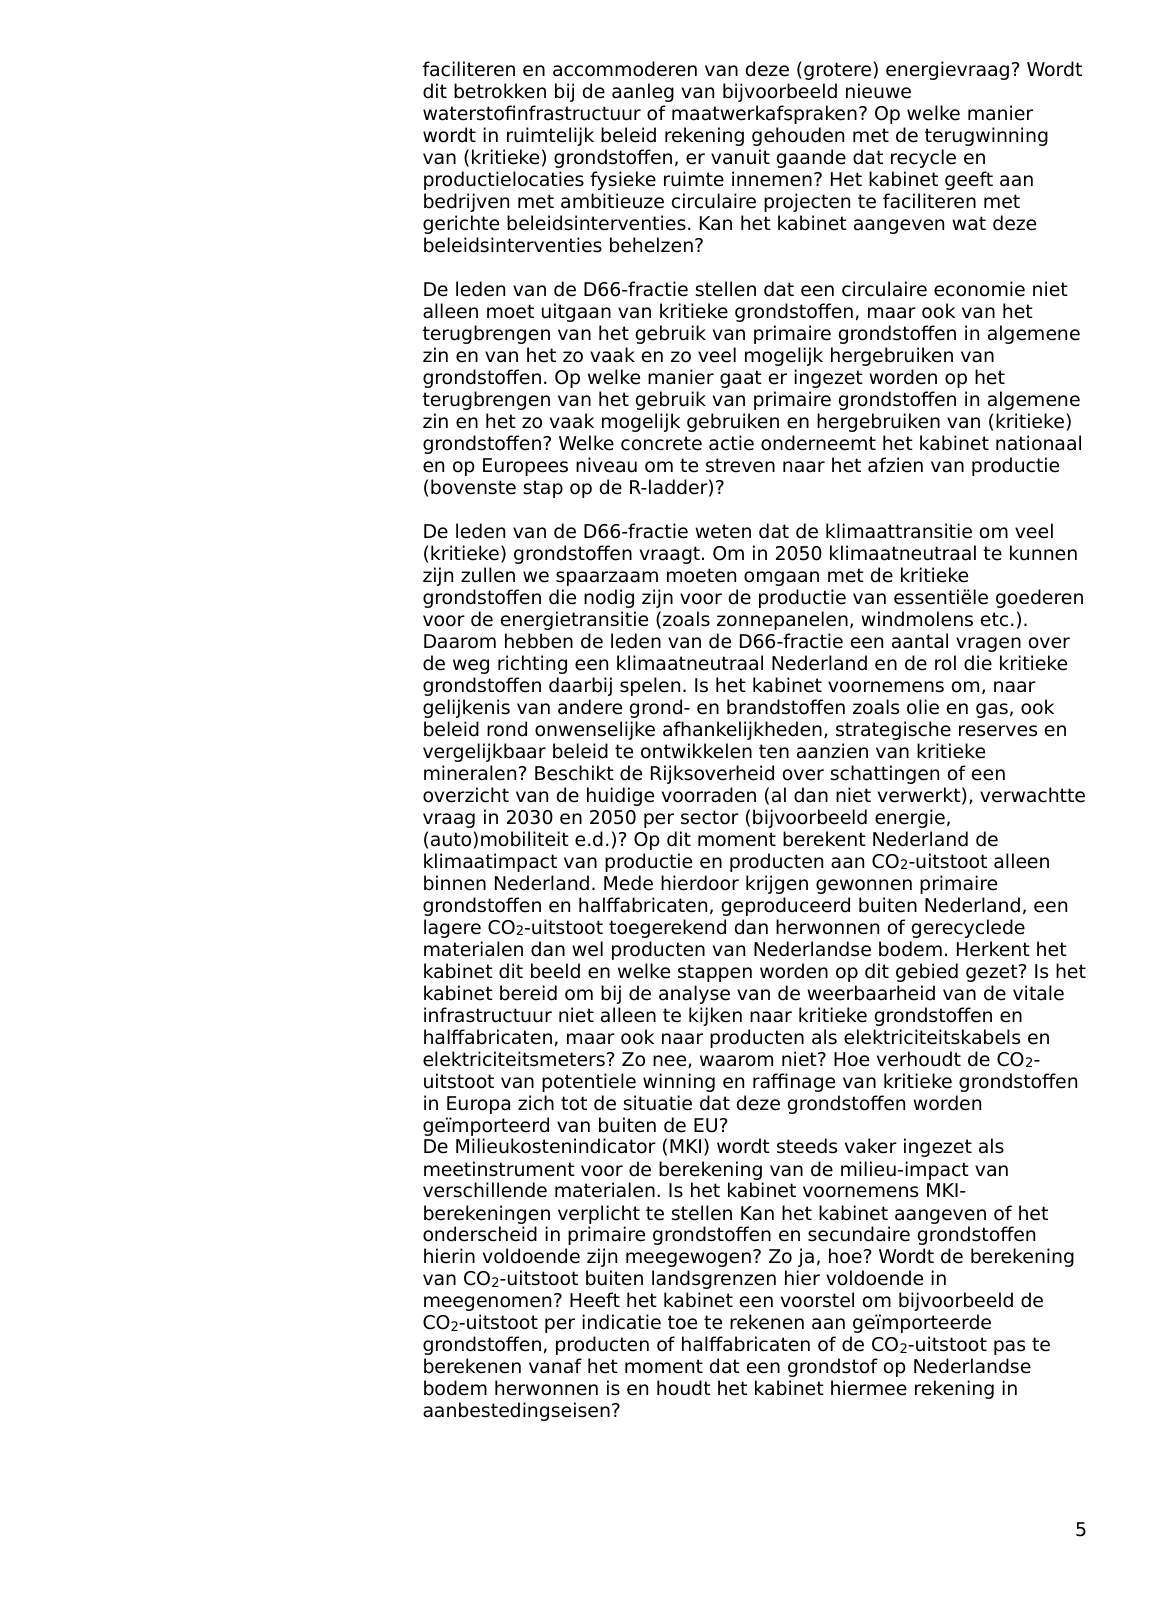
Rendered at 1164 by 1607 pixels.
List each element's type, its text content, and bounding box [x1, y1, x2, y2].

text De leden van de D66-fractie weten dat de klimaattransitie om veel (kritieke) grondstoffen vraagt. Om in 2050 klimaatneutraal te kunnen zijn zullen we spaarzaam moeten omgaan met de kritieke grondstoffen die nodig zijn voor de productie van essentiële goederen voor de energietransitie (zoals zonnepanelen, windmolens etc.). Daarom hebben de leden van de D66-fractie een aantal vragen over de weg richting een klimaatneutraal Nederland en de rol die kritieke grondstoffen daarbij spelen. Is het kabinet voornemens om, naar gelijkenis van andere grond- en brandstoffen zoals olie en gas, ook beleid rond onwenselijke afhankelijkheden, strategische reserves en vergelijkbaar beleid te ontwikkelen ten aanzien van kritieke mineralen? Beschikt de Rijksoverheid over schattingen of een overzicht van de huidige voorraden (al dan niet verwerkt), verwachtte vraag in 2030 en 2050 per sector (bijvoorbeeld energie, (auto)mobiliteit e.d.)? Op dit moment berekent Nederland de klimaatimpact van productie en producten aan CO2-uitstoot alleen binnen Nederland. Mede hierdoor krijgen gewonnen primaire grondstoffen en halffabricaten, geproduceerd buiten Nederland, een lagere CO2-uitstoot toegerekend dan herwonnen of gerecyclede materialen dan wel producten van Nederlandse bodem. Herkent het kabinet dit beeld en welke stappen worden op dit gebied gezet? Is het kabinet bereid om bij de analyse van de weerbaarheid van de vitale infrastructuur niet alleen te kijken naar kritieke grondstoffen en halffabricaten, maar ook naar producten als elektriciteitskabels en elektriciteitsmeters? Zo nee, waarom niet? Hoe verhoudt de CO2-uitstoot van potentiele winning en raffinage van kritieke grondstoffen in Europa zich tot de situatie dat deze grondstoffen worden geïmporteerd van buiten de EU? [422, 521, 1087, 1136]
text De Milieukostenindicator (MKI) wordt steeds vaker ingezet als meetinstrument voor de berekening van de milieu-impact van verschillende materialen. Is het kabinet voornemens MKI-berekeningen verplicht te stellen Kan het kabinet aangeven of het onderscheid in primaire grondstoffen en secundaire grondstoffen hierin voldoende zijn meegewogen? Zo ja, hoe? Wordt de berekening van CO2-uitstoot buiten landsgrenzen hier voldoende in meegenomen? Heeft het kabinet een voorstel om bijvoorbeeld de CO2-uitstoot per indicatie toe te rekenen aan geïmporteerde grondstoffen, producten of halffabricaten of de CO2-uitstoot pas te berekenen vanaf het moment dat een grondstof op Nederlandse bodem herwonnen is en houdt het kabinet hiermee rekening in aanbestedingseisen? [422, 1136, 1087, 1422]
text faciliteren en accommoderen van deze (grotere) energievraag? Wordt dit betrokken bij de aanleg van bijvoorbeeld nieuwe waterstofinfrastructuur of maatwerkafspraken? Op welke manier wordt in ruimtelijk beleid rekening gehouden met de terugwinning van (kritieke) grondstoffen, er vanuit gaande dat recycle en productielocaties fysieke ruimte innemen? Het kabinet geeft aan bedrijven met ambitieuze circulaire projecten te faciliteren met gerichte beleidsinterventies. Kan het kabinet aangeven wat deze beleidsinterventies behelzen? [422, 59, 1087, 257]
text De leden van de D66-fractie stellen dat een circulaire economie niet alleen moet uitgaan van kritieke grondstoffen, maar ook van het terugbrengen van het gebruik van primaire grondstoffen in algemene zin en van het zo vaak en zo veel mogelijk hergebruiken van grondstoffen. Op welke manier gaat er ingezet worden op het terugbrengen van het gebruik van primaire grondstoffen in algemene zin en het zo vaak mogelijk gebruiken en hergebruiken van (kritieke) grondstoffen? Welke concrete actie onderneemt het kabinet nationaal en op Europees niveau om te streven naar het afzien van productie (bovenste stap op de R-ladder)? [422, 279, 1087, 499]
